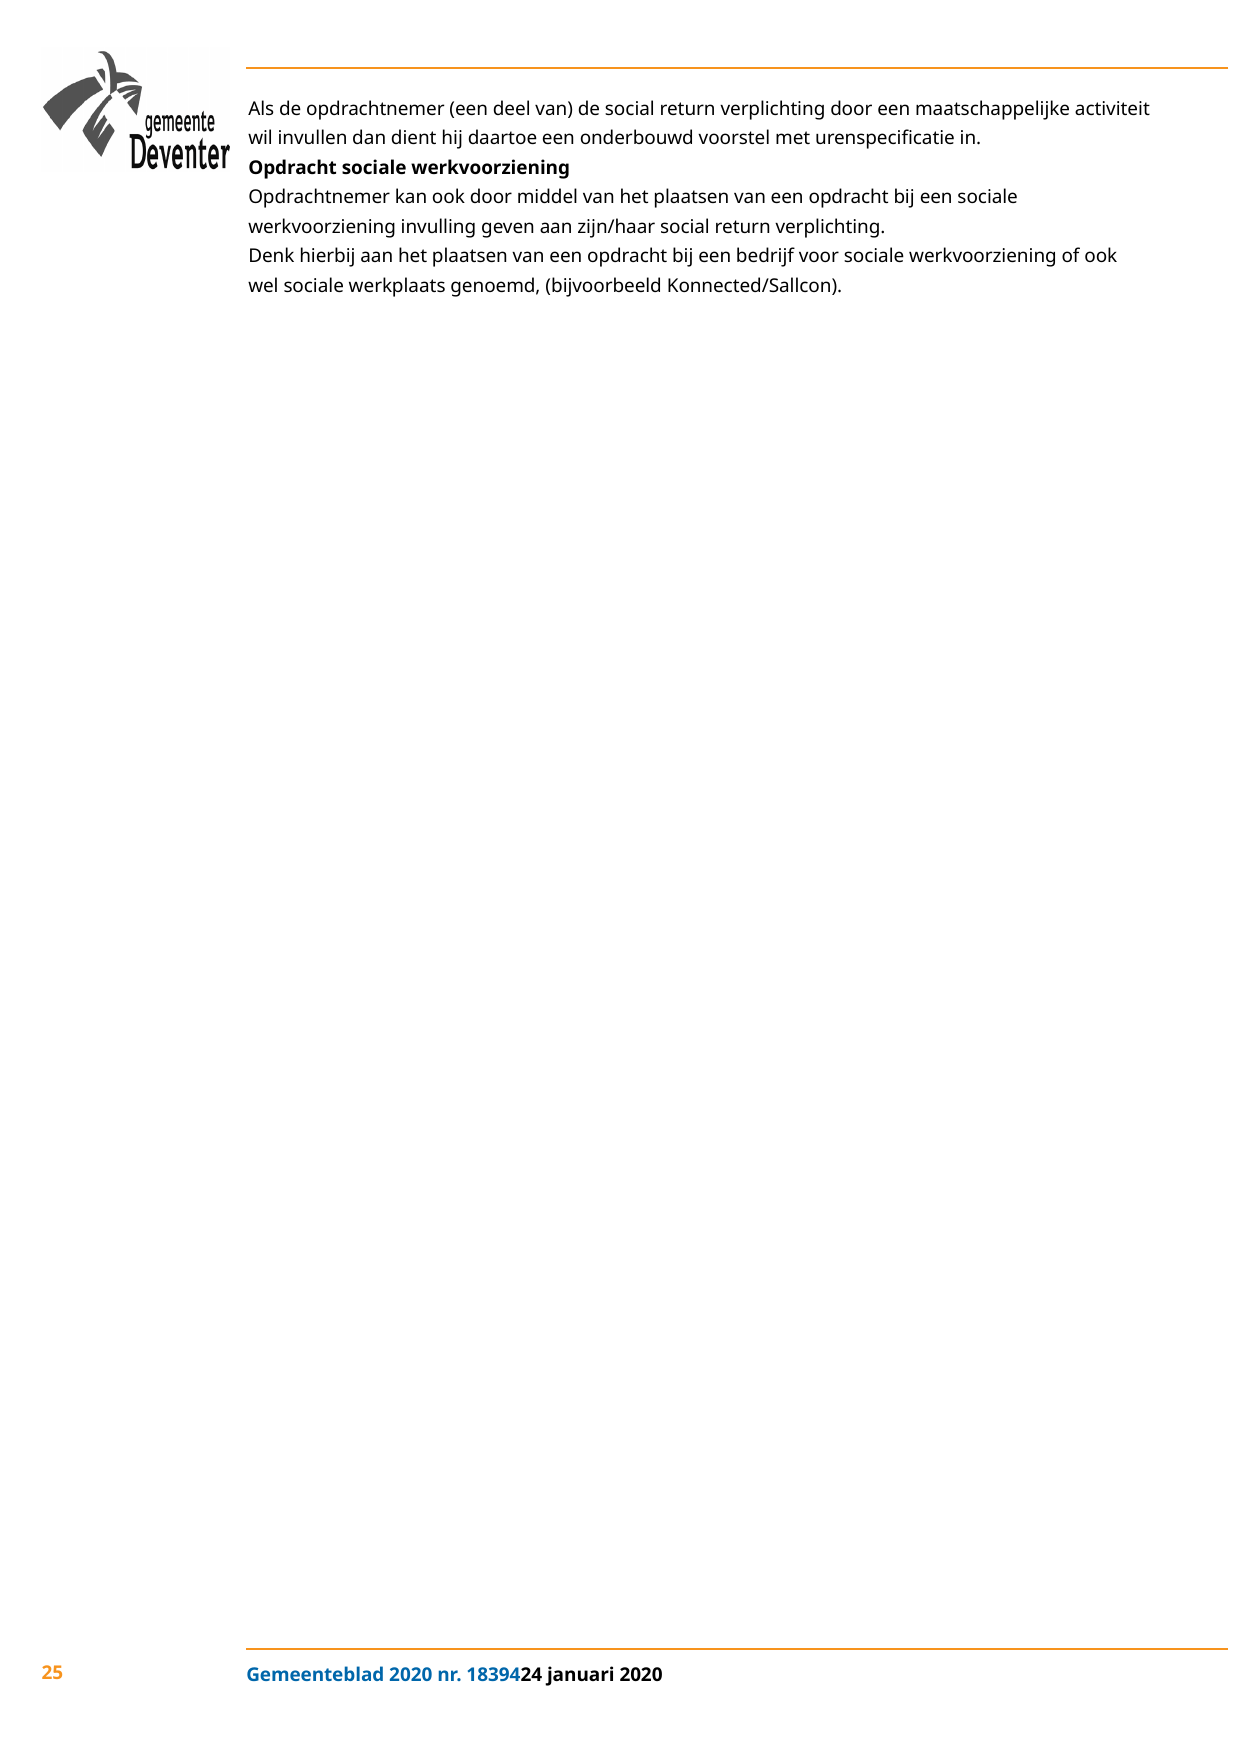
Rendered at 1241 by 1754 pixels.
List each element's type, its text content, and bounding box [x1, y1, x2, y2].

picture [41, 47, 231, 172]
text Als de opdrachtnemer (een deel van) de social return verplichting door een maatschappelijke activiteit wil invullen dan dient hij daartoe een onderbouwd voorstel met urenspecificatie in. [248, 95, 1152, 150]
text Opdracht sociale werkvoorziening [248, 154, 1152, 180]
text Opdrachtnemer kan ook door middel van het plaatsen van een opdracht bij een sociale werkvoorziening invulling geven aan zijn/haar social return verplichting. [248, 183, 1152, 239]
text Denk hierbij aan het plaatsen van een opdracht bij een bedrijf voor sociale werkvoorziening of ook wel sociale werkplaats genoemd, (bijvoorbeeld Konnected/Sallcon). [248, 243, 1152, 298]
